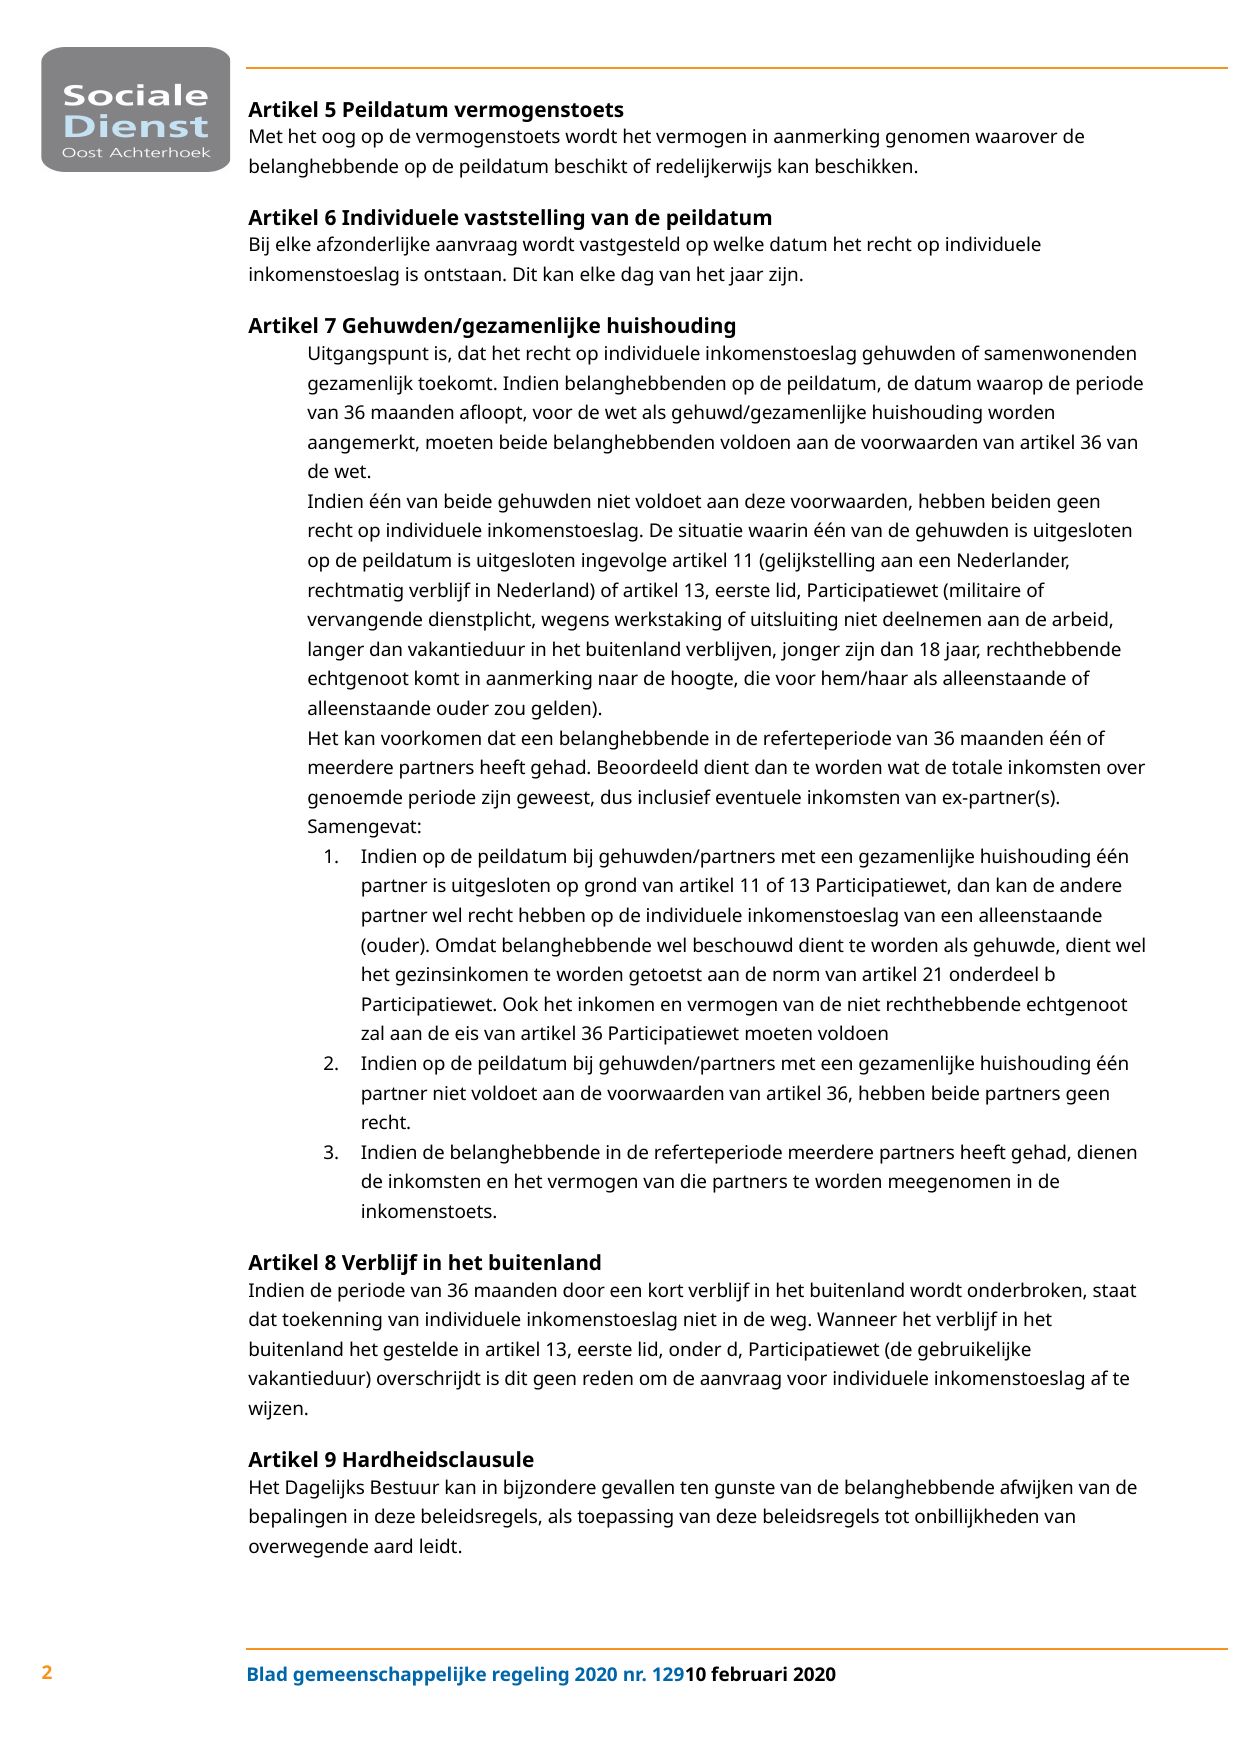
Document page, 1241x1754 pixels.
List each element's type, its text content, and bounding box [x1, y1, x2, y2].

list Uitgangspunt is, dat het recht op individuele inkomenstoeslag gehuwden of samenwonenden gezamenlijk toekomt. Indien belanghebbenden op de peildatum, de datum waarop de periode van 36 maanden afloopt, voor de wet als gehuwd/gezamenlijke huishouding worden aangemerkt, moeten beide belanghebbenden voldoen aan de voorwaarden van artikel 36 van de wet. [248, 340, 1152, 484]
list Indien de belanghebbende in de referteperiode meerdere partners heeft gehad, dienen de inkomsten en het vermogen van die partners te worden meegenomen in de inkomenstoets. [323, 1139, 1152, 1224]
list Samengevat: [248, 813, 1152, 839]
text Met het oog op de vermogenstoets wordt het vermogen in aanmerking genomen waarover de belanghebbende op de peildatum beschikt of redelijkerwijs kan beschikken. [248, 123, 1152, 178]
text Indien de periode van 36 maanden door een kort verblijf in het buitenland wordt onderbroken, staat dat toekenning van individuele inkomenstoeslag niet in de weg. Wanneer het verblijf in het buitenland het gestelde in artikel 13, eerste lid, onder d, Participatiewet (de gebruikelijke vakantieduur) overschrijdt is dit geen reden om de aanvraag voor individuele inkomenstoeslag af te wijzen. [248, 1277, 1152, 1421]
list Het kan voorkomen dat een belanghebbende in de referteperiode van 36 maanden één of meerdere partners heeft gehad. Beoordeeld dient dan te worden wat de totale inkomsten over genoemde periode zijn geweest, dus inclusief eventuele inkomsten van ex-partner(s). [248, 725, 1152, 809]
text Artikel 7 Gehuwden/gezamenlijke huishouding [248, 312, 1152, 340]
picture [41, 47, 231, 172]
text Artikel 5 Peildatum vermogenstoets [248, 95, 1152, 123]
list Indien op de peildatum bij gehuwden/partners met een gezamenlijke huishouding één partner niet voldoet aan de voorwaarden van artikel 36, hebben beide partners geen recht. [323, 1050, 1152, 1135]
text Het Dagelijks Bestuur kan in bijzondere gevallen ten gunste van de belanghebbende afwijken van de bepalingen in deze beleidsregels, als toepassing van deze beleidsregels tot onbillijkheden van overwegende aard leidt. [248, 1474, 1152, 1559]
text Artikel 6 Individuele vaststelling van de peildatum [248, 203, 1152, 232]
text Artikel 8 Verblijf in het buitenland [248, 1248, 1152, 1277]
text Bij elke afzonderlijke aanvraag wordt vastgesteld op welke datum het recht op individuele inkomenstoeslag is ontstaan. Dit kan elke dag van het jaar zijn. [248, 232, 1152, 287]
list Indien op de peildatum bij gehuwden/partners met een gezamenlijke huishouding één partner is uitgesloten op grond van artikel 11 of 13 Participatiewet, dan kan de andere partner wel recht hebben op de individuele inkomenstoeslag van een alleenstaande (ouder). Omdat belanghebbende wel beschouwd dient te worden als gehuwde, dient wel het gezinsinkomen te worden getoetst aan de norm van artikel 21 onderdeel b Participatiewet. Ook het inkomen en vermogen van de niet rechthebbende echtgenoot zal aan de eis van artikel 36 Participatiewet moeten voldoen [323, 843, 1152, 1046]
text Artikel 9 Hardheidsclausule [248, 1446, 1152, 1474]
list Indien één van beide gehuwden niet voldoet aan deze voorwaarden, hebben beiden geen recht op individuele inkomenstoeslag. De situatie waarin één van de gehuwden is uitgesloten op de peildatum is uitgesloten ingevolge artikel 11 (gelijkstelling aan een Nederlander, rechtmatig verblijf in Nederland) of artikel 13, eerste lid, Participatiewet (militaire of vervangende dienstplicht, wegens werkstaking of uitsluiting niet deelnemen aan de arbeid, langer dan vakantieduur in het buitenland verblijven, jonger zijn dan 18 jaar, rechthebbende echtgenoot komt in aanmerking naar de hoogte, die voor hem/haar als alleenstaande of alleenstaande ouder zou gelden). [248, 488, 1152, 721]
